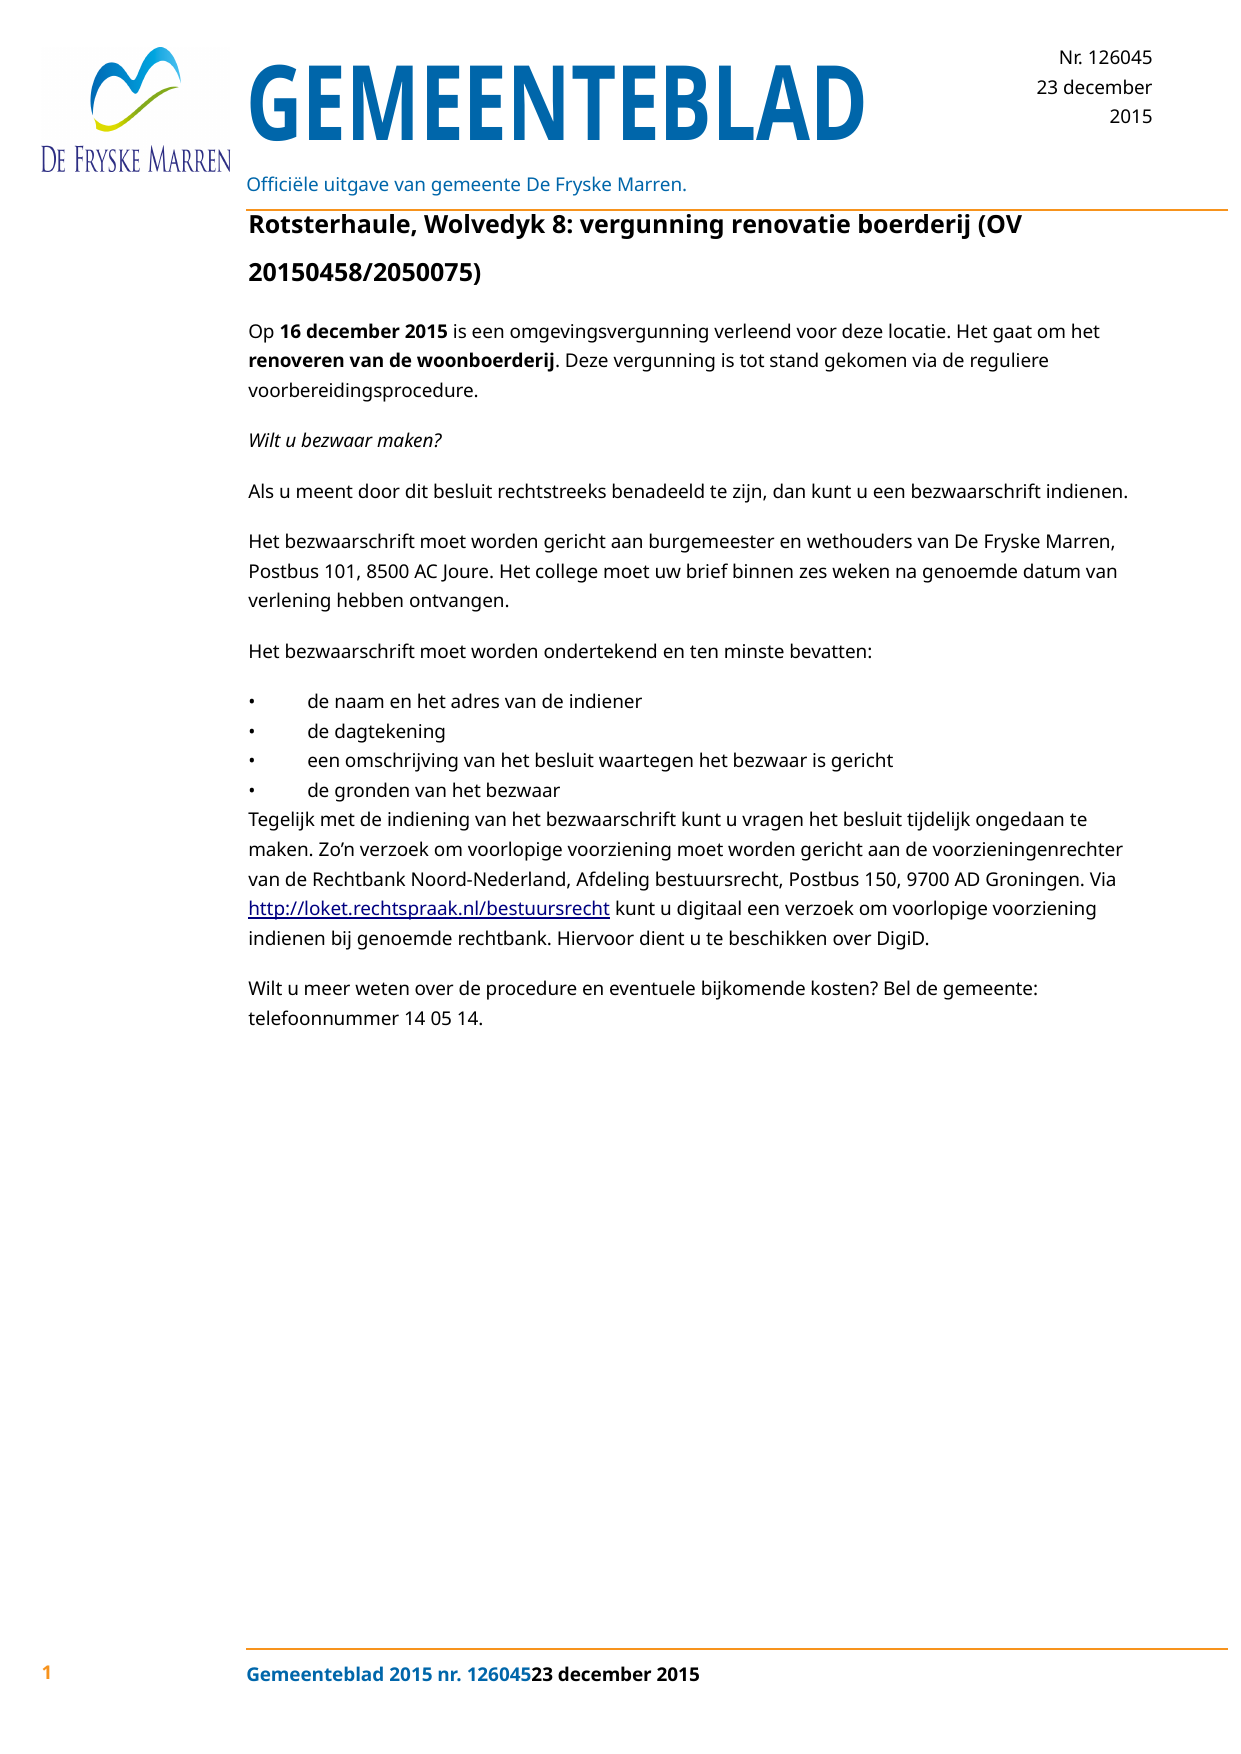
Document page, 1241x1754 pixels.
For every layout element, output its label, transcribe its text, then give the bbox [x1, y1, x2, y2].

text Het bezwaarschrift moet worden ondertekend en ten minste bevatten: [248, 638, 1152, 664]
text Rotsterhaule, Wolvedyk 8: vergunning renovatie boerderij (OV 20150458/2050075) [248, 211, 1152, 288]
text Op 16 december 2015 is een omgevingsvergunning verleend voor deze locatie. Het gaat om het renoveren van de woonboerderij. Deze vergunning is tot stand gekomen via de reguliere voorbereidingsprocedure. [248, 318, 1152, 403]
list een omschrijving van het besluit waartegen het bezwaar is gericht [248, 747, 1152, 773]
list de naam en het adres van de indiener [248, 688, 1152, 714]
list de dagtekening [248, 718, 1152, 744]
text Het bezwaarschrift moet worden gericht aan burgemeester en wethouders van De Fryske Marren, Postbus 101, 8500 AC Joure. Het college moet uw brief binnen zes weken na genoemde datum van verlening hebben ontvangen. [248, 528, 1152, 613]
text Als u meent door dit besluit rechtstreeks benadeeld te zijn, dan kunt u een bezwaarschrift indienen. [248, 478, 1152, 504]
text Tegelijk met de indiening van het bezwaarschrift kunt u vragen het besluit tijdelijk ongedaan te maken. Zo’n verzoek om voorlopige voorziening moet worden gericht aan de voorzieningenrechter van de Rechtbank Noord-Nederland, Afdeling bestuursrecht, Postbus 150, 9700 AD Groningen. Via http://loket.rechtspraak.nl/bestuursrecht kunt u digitaal een verzoek om voorlopige voorziening indienen bij genoemde rechtbank. Hiervoor dient u te beschikken over DigiD. [248, 807, 1152, 951]
picture [41, 47, 231, 172]
text Wilt u bezwaar maken? [248, 427, 1152, 453]
text Wilt u meer weten over de procedure en eventuele bijkomende kosten? Bel de gemeente: telefoonnummer 14 05 14. [248, 975, 1152, 1031]
list de gronden van het bezwaar [248, 777, 1152, 803]
